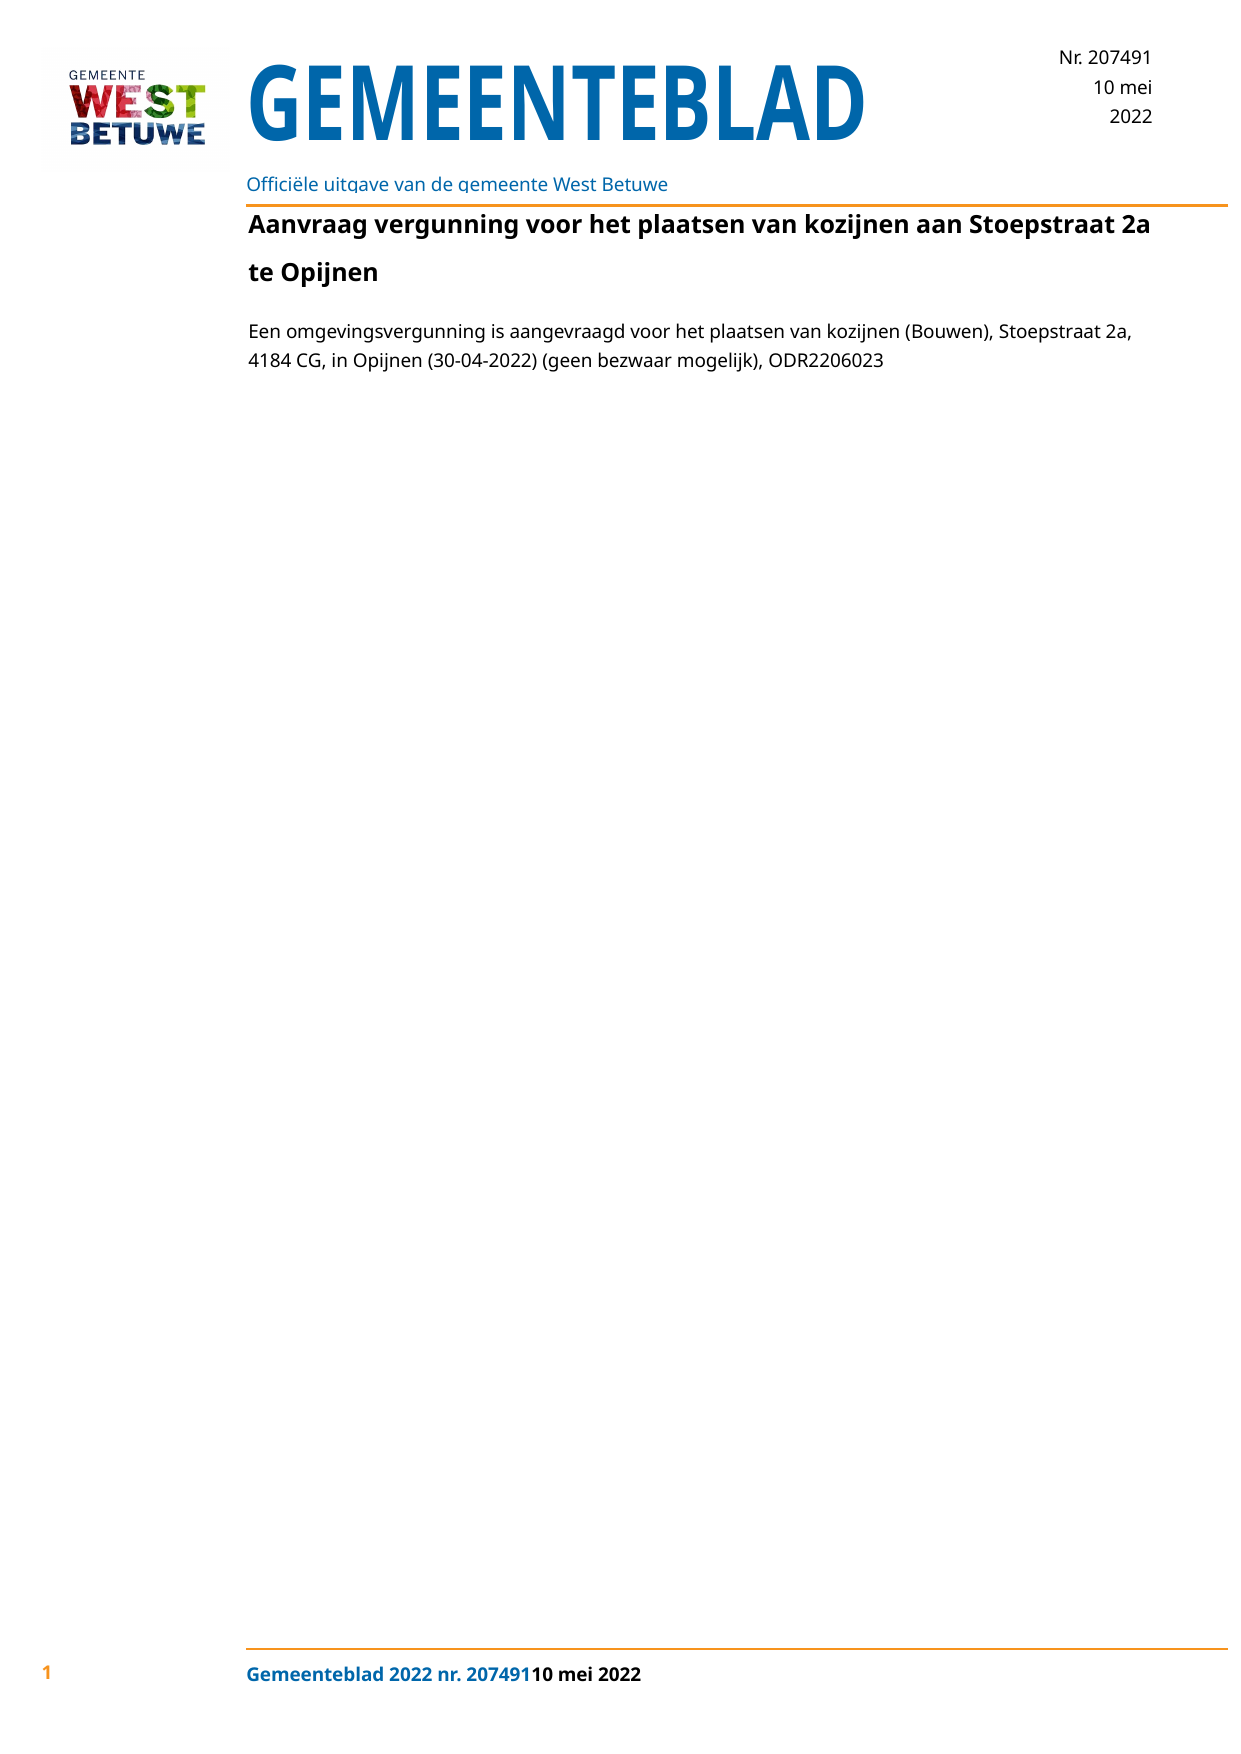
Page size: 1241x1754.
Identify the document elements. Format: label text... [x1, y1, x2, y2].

picture [41, 47, 231, 172]
text Een omgevingsvergunning is aangevraagd voor het plaatsen van kozijnen (Bouwen), Stoepstraat 2a, 4184 CG, in Opijnen (30-04-2022) (geen bezwaar mogelijk), ODR2206023 [248, 318, 1152, 373]
text Aanvraag vergunning voor het plaatsen van kozijnen aan Stoepstraat 2a te Opijnen [248, 207, 1152, 288]
